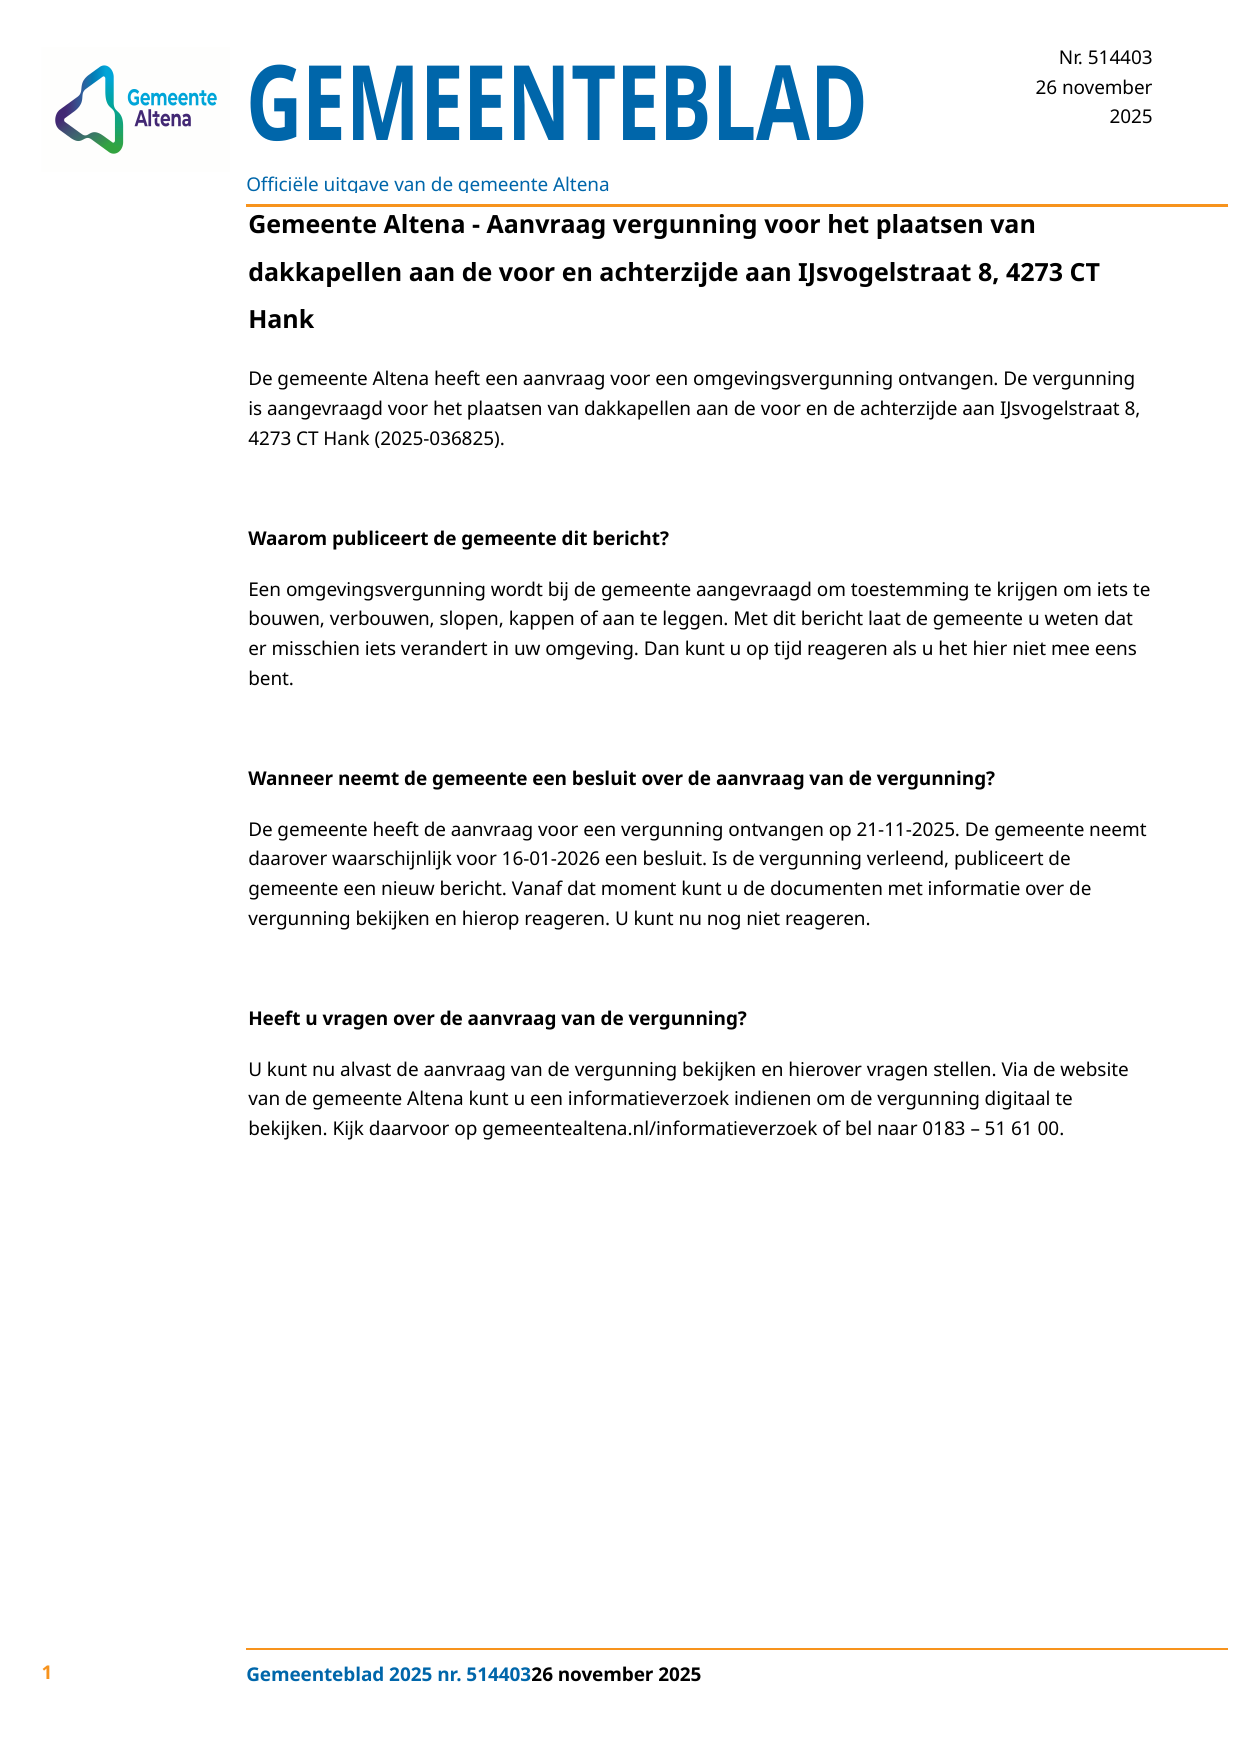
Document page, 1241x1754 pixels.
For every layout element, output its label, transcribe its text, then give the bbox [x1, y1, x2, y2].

text De gemeente heeft de aanvraag voor een vergunning ontvangen op 21-11-2025. De gemeente neemt daarover waarschijnlijk voor 16-01-2026 een besluit. Is de vergunning verleend, publiceert de gemeente een nieuw bericht. Vanaf dat moment kunt u de documenten met informatie over de vergunning bekijken en hierop reageren. U kunt nu nog niet reageren. [248, 816, 1152, 930]
text Een omgevingsvergunning wordt bij de gemeente aangevraagd om toestemming te krijgen om iets te bouwen, verbouwen, slopen, kappen of aan te leggen. Met dit bericht laat de gemeente u weten dat er misschien iets verandert in uw omgeving. Dan kunt u op tijd reageren als u het hier niet mee eens bent. [248, 576, 1152, 690]
text De gemeente Altena heeft een aanvraag voor een omgevingsvergunning ontvangen. De vergunning is aangevraagd voor het plaatsen van dakkapellen aan de voor en de achterzijde aan IJsvogelstraat 8, 4273 CT Hank (2025-036825). [248, 366, 1152, 450]
text Wanneer neemt de gemeente een besluit over de aanvraag van de vergunning? [248, 766, 1152, 791]
text Heeft u vragen over de aanvraag van de vergunning? [248, 1006, 1152, 1031]
text Gemeente Altena - Aanvraag vergunning voor het plaatsen van dakkapellen aan de voor en achterzijde aan IJsvogelstraat 8, 4273 CT Hank [248, 207, 1152, 336]
text Waarom publiceert de gemeente dit bericht? [248, 526, 1152, 551]
picture [41, 47, 231, 172]
text U kunt nu alvast de aanvraag van de vergunning bekijken en hierover vragen stellen. Via de website van de gemeente Altena kunt u een informatieverzoek indienen om de vergunning digitaal te bekijken. Kijk daarvoor op gemeentealtena.nl/informatieverzoek of bel naar 0183 – 51 61 00. [248, 1056, 1152, 1141]
